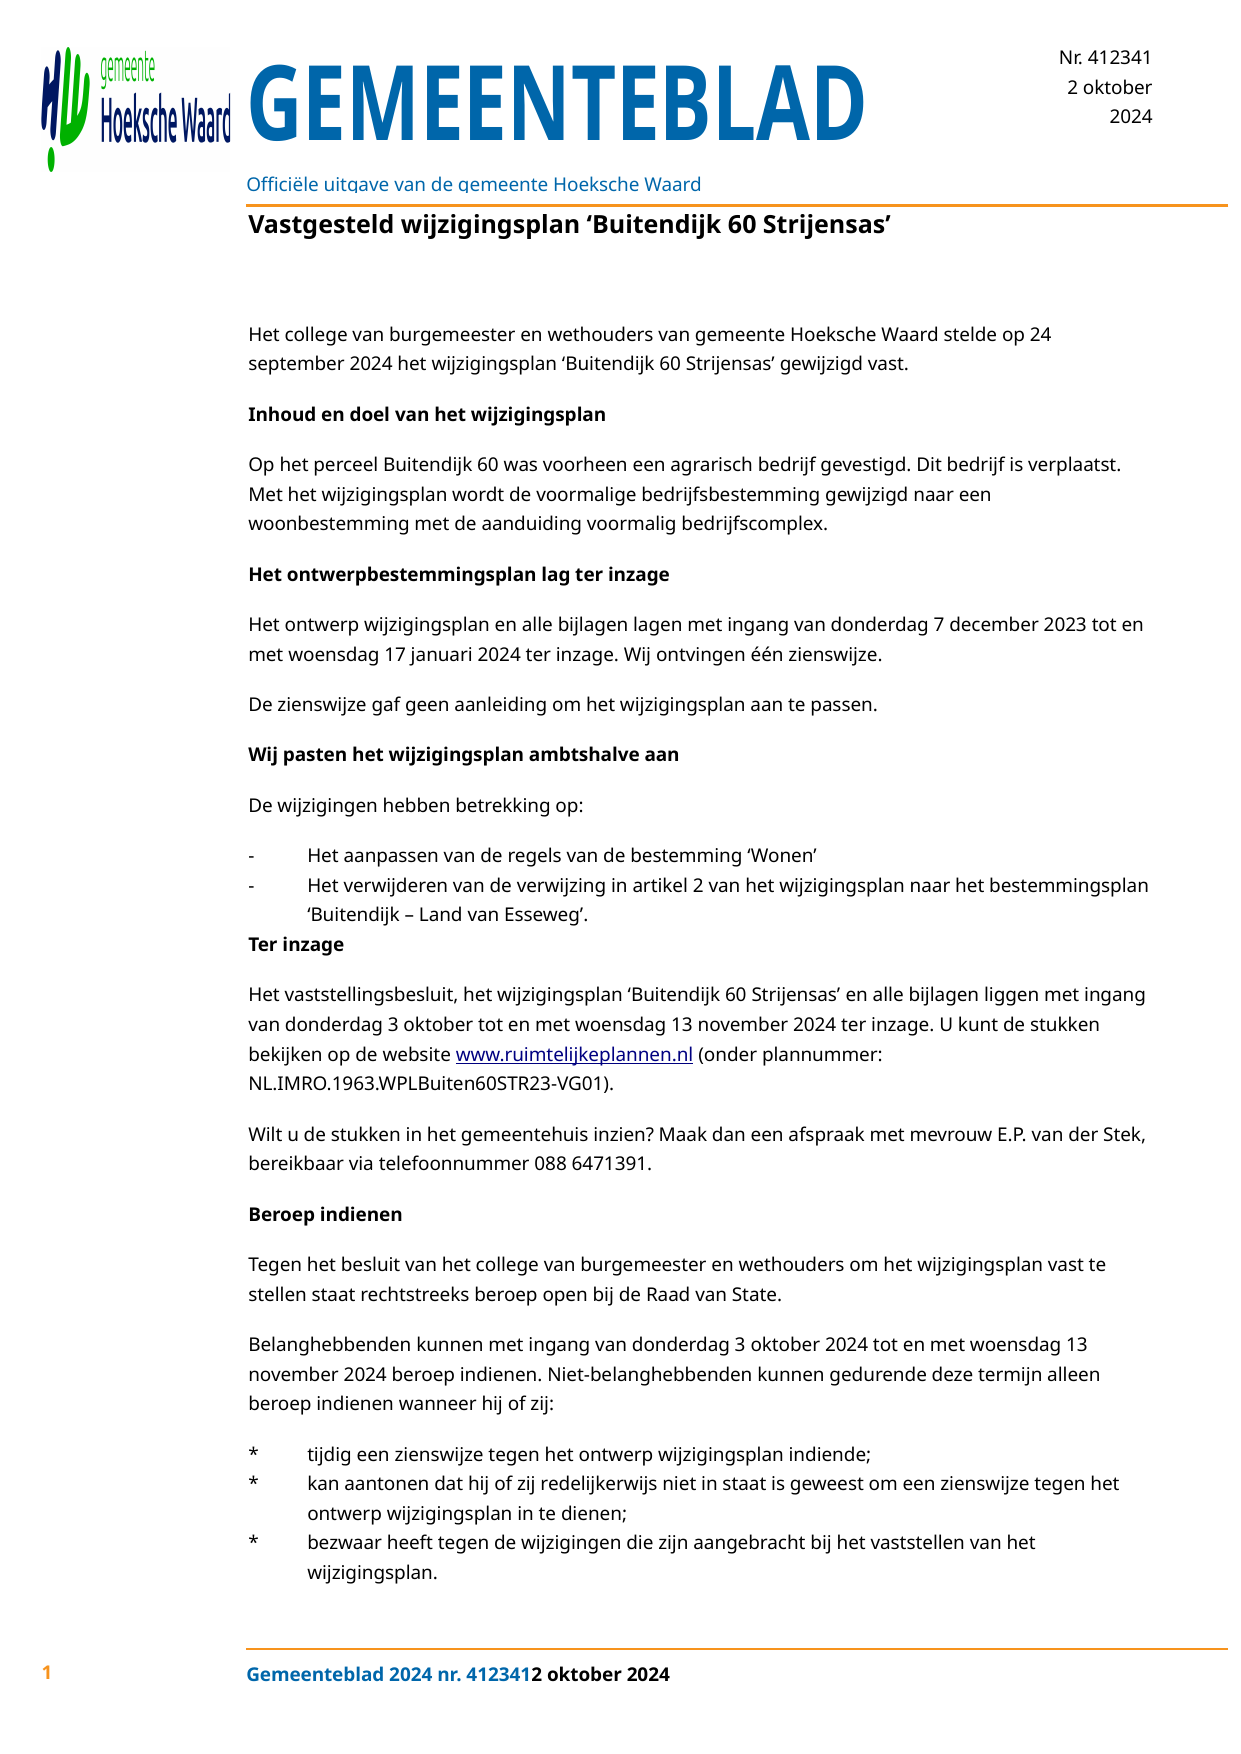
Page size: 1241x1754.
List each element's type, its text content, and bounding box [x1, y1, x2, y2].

list bezwaar heeft tegen de wijzigingen die zijn aangebracht bij het vaststellen van het wijzigingsplan. [248, 1529, 1152, 1585]
list Het verwijderen van de verwijzing in artikel 2 van het wijzigingsplan naar het bestemmingsplan ‘Buitendijk – Land van Esseweg’. [248, 872, 1152, 927]
text Belanghebbenden kunnen met ingang van donderdag 3 oktober 2024 tot en met woensdag 13 november 2024 beroep indienen. Niet-belanghebbenden kunnen gedurende deze termijn alleen beroep indienen wanneer hij of zij: [248, 1331, 1152, 1416]
list Het aanpassen van de regels van de bestemming ‘Wonen’ [248, 842, 1152, 868]
text Het ontwerp wijzigingsplan en alle bijlagen lagen met ingang van donderdag 7 december 2023 tot en met woensdag 17 januari 2024 ter inzage. Wij ontvingen één zienswijze. [248, 611, 1152, 666]
text Wij pasten het wijzigingsplan ambtshalve aan [248, 742, 1152, 767]
text Het college van burgemeester en wethouders van gemeente Hoeksche Waard stelde op 24 september 2024 het wijzigingsplan ‘Buitendijk 60 Strijensas’ gewijzigd vast. [248, 321, 1152, 376]
text Het vaststellingsbesluit, het wijzigingsplan ‘Buitendijk 60 Strijensas’ en alle bijlagen liggen met ingang van donderdag 3 oktober tot en met woensdag 13 november 2024 ter inzage. U kunt de stukken bekijken op de website www.ruimtelijkeplannen.nl (onder plannummer: NL.IMRO.1963.WPLBuiten60STR23-VG01). [248, 982, 1152, 1096]
text Wilt u de stukken in het gemeentehuis inzien? Maak dan een afspraak met mevrouw E.P. van der Stek, bereikbaar via telefoonnummer 088 6471391. [248, 1121, 1152, 1176]
text De wijzigingen hebben betrekking op: [248, 792, 1152, 818]
text Ter inzage [248, 931, 1152, 957]
text Beroep indienen [248, 1201, 1152, 1226]
text Op het perceel Buitendijk 60 was voorheen een agrarisch bedrijf gevestigd. Dit bedrijf is verplaatst. Met het wijzigingsplan wordt de voormalige bedrijfsbestemming gewijzigd naar een woonbestemming met de aanduiding voormalig bedrijfscomplex. [248, 451, 1152, 536]
text Inhoud en doel van het wijzigingsplan [248, 401, 1152, 426]
text Het ontwerpbestemmingsplan lag ter inzage [248, 561, 1152, 586]
text Vastgesteld wijzigingsplan ‘Buitendijk 60 Strijensas’ [248, 207, 1152, 241]
text De zienswijze gaf geen aanleiding om het wijzigingsplan aan te passen. [248, 691, 1152, 717]
picture [41, 47, 231, 172]
list kan aantonen dat hij of zij redelijkerwijs niet in staat is geweest om een zienswijze tegen het ontwerp wijzigingsplan in te dienen; [248, 1470, 1152, 1526]
list tijdig een zienswijze tegen het ontwerp wijzigingsplan indiende; [248, 1441, 1152, 1466]
text Tegen het besluit van het college van burgemeester en wethouders om het wijzigingsplan vast te stellen staat rechtstreeks beroep open bij de Raad van State. [248, 1251, 1152, 1306]
